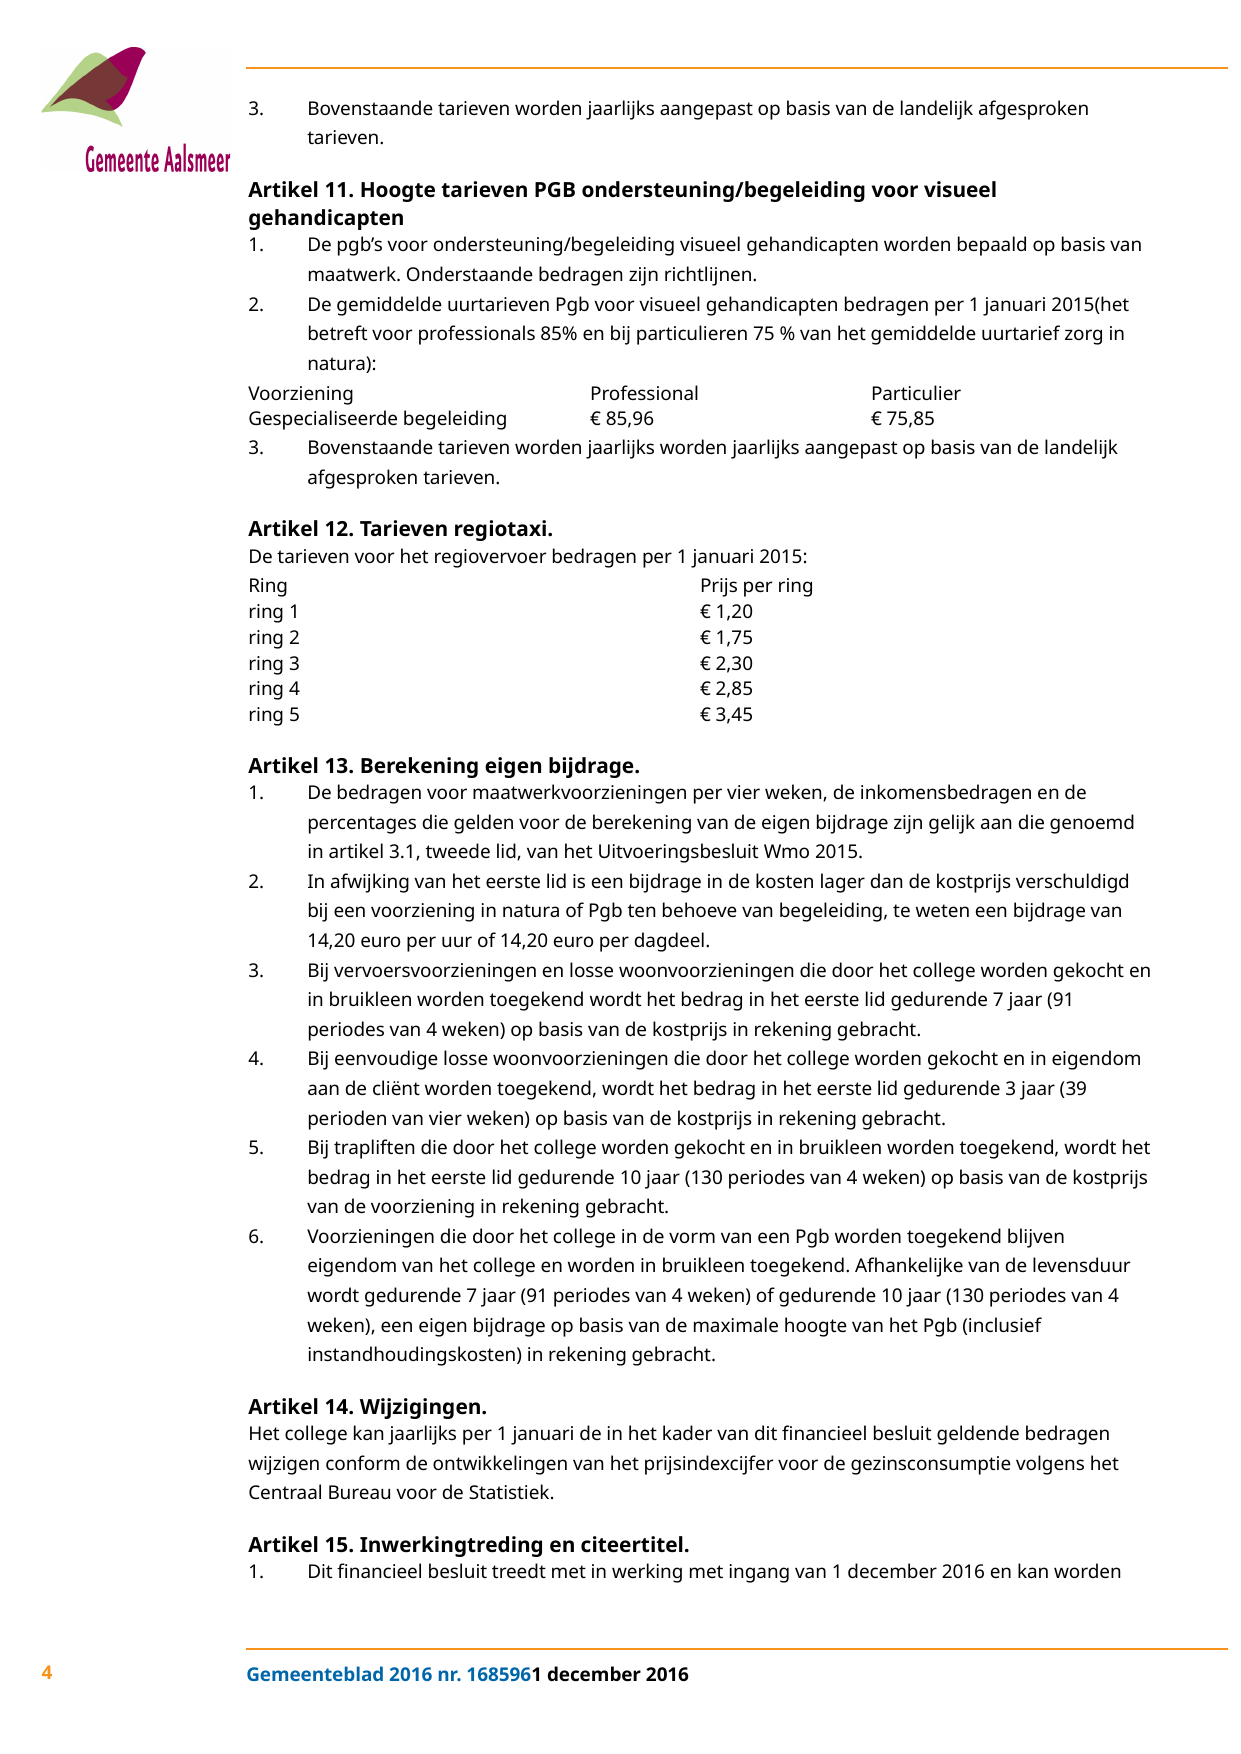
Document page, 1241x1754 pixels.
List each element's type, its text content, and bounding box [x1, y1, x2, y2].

list Bij eenvoudige losse woonvoorzieningen die door het college worden gekocht en in eigendom aan de cliënt worden toegekend, wordt het bedrag in het eerste lid gedurende 3 jaar (39 perioden van vier weken) op basis van de kostprijs in rekening gebracht. [248, 1046, 1152, 1131]
text Artikel 15. Inwerkingtreding en citeertitel. [248, 1530, 1152, 1558]
table_cell € 75,85 [871, 405, 1152, 431]
list Dit financieel besluit treedt met in werking met ingang van 1 december 2016 en kan worden [248, 1558, 1152, 1584]
table_cell ring 1 [248, 598, 700, 624]
list Bovenstaande tarieven worden jaarlijks aangepast op basis van de landelijk afgesproken tarieven. [248, 95, 1152, 150]
table_header Voorziening [248, 380, 590, 405]
table_header Particulier [871, 380, 1152, 405]
table_cell € 2,30 [700, 650, 1152, 675]
table_cell Gespecialiseerde begeleiding [248, 405, 590, 431]
text Het college kan jaarlijks per 1 januari de in het kader van dit financieel besluit geldende bedragen wijzigen conform de ontwikkelingen van het prijsindexcijfer voor de gezinsconsumptie volgens het Centraal Bureau voor de Statistiek. [248, 1420, 1152, 1505]
table_header Prijs per ring [700, 573, 1152, 598]
list De bedragen voor maatwerkvoorzieningen per vier weken, de inkomensbedragen en de percentages die gelden voor de berekening van de eigen bijdrage zijn gelijk aan die genoemd in artikel 3.1, tweede lid, van het Uitvoeringsbesluit Wmo 2015. [248, 779, 1152, 864]
table_cell € 3,45 [700, 701, 1152, 727]
table_cell € 2,85 [700, 675, 1152, 701]
table_cell € 1,75 [700, 624, 1152, 650]
table_cell ring 3 [248, 650, 700, 675]
table_header Ring [248, 573, 700, 598]
table_header Professional [590, 380, 871, 405]
table_cell € 1,20 [700, 598, 1152, 624]
text Artikel 11. Hoogte tarieven PGB ondersteuning/begeleiding voor visueel gehandicapten [248, 175, 1152, 232]
list De gemiddelde uurtarieven Pgb voor visueel gehandicapten bedragen per 1 januari 2015(het betreft voor professionals 85% en bij particulieren 75 % van het gemiddelde uurtarief zorg in natura): [248, 291, 1152, 376]
list In afwijking van het eerste lid is een bijdrage in de kosten lager dan de kostprijs verschuldigd bij een voorziening in natura of Pgb ten behoeve van begeleiding, te weten een bijdrage van 14,20 euro per uur of 14,20 euro per dagdeel. [248, 868, 1152, 953]
list Bij vervoersvoorzieningen en losse woonvoorzieningen die door het college worden gekocht en in bruikleen worden toegekend wordt het bedrag in het eerste lid gedurende 7 jaar (91 periodes van 4 weken) op basis van de kostprijs in rekening gebracht. [248, 957, 1152, 1042]
list Bij trapliften die door het college worden gekocht en in bruikleen worden toegekend, wordt het bedrag in het eerste lid gedurende 10 jaar (130 periodes van 4 weken) op basis van de kostprijs van de voorziening in rekening gebracht. [248, 1134, 1152, 1219]
table_cell € 85,96 [590, 405, 871, 431]
list Bovenstaande tarieven worden jaarlijks worden jaarlijks aangepast op basis van de landelijk afgesproken tarieven. [248, 434, 1152, 490]
picture [41, 47, 231, 172]
list De pgb’s voor ondersteuning/begeleiding visueel gehandicapten worden bepaald op basis van maatwerk. Onderstaande bedragen zijn richtlijnen. [248, 232, 1152, 287]
text Artikel 14. Wijzigingen. [248, 1392, 1152, 1420]
list Voorzieningen die door het college in de vorm van een Pgb worden toegekend blijven eigendom van het college en worden in bruikleen toegekend. Afhankelijke van de levensduur wordt gedurende 7 jaar (91 periodes van 4 weken) of gedurende 10 jaar (130 periodes van 4 weken), een eigen bijdrage op basis van de maximale hoogte van het Pgb (inclusief instandhoudingskosten) in rekening gebracht. [248, 1223, 1152, 1367]
table_cell ring 4 [248, 675, 700, 701]
table_cell ring 5 [248, 701, 700, 727]
text Artikel 13. Berekening eigen bijdrage. [248, 751, 1152, 779]
table_cell ring 2 [248, 624, 700, 650]
text Artikel 12. Tarieven regiotaxi. [248, 514, 1152, 543]
text De tarieven voor het regiovervoer bedragen per 1 januari 2015: [248, 543, 1152, 568]
